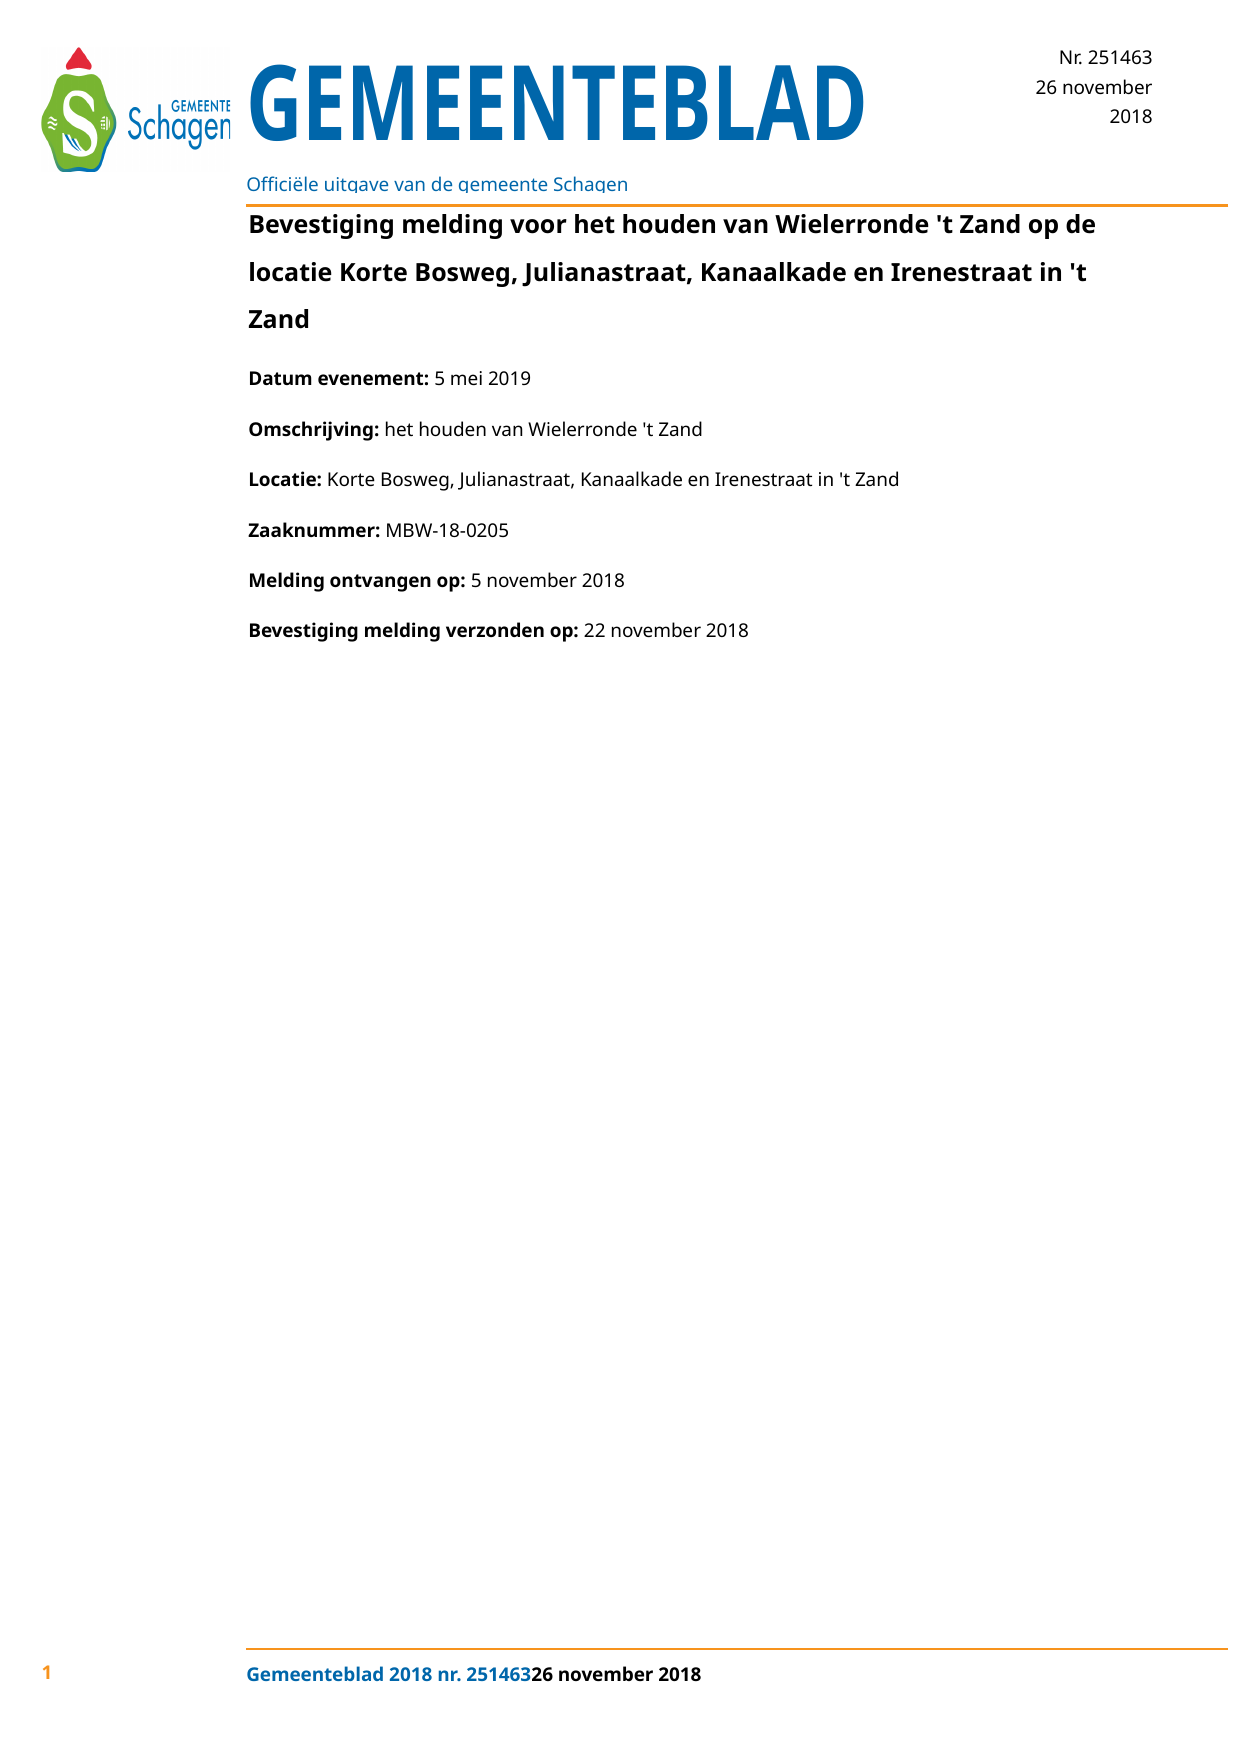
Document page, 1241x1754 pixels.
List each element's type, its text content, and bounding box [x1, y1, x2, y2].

text Zaaknummer: MBW-18-0205 [248, 517, 1152, 542]
text Bevestiging melding voor het houden van Wielerronde 't Zand op de locatie Korte Bosweg, Julianastraat, Kanaalkade en Irenestraat in 't Zand [248, 207, 1152, 336]
text Datum evenement: 5 mei 2019 [248, 366, 1152, 391]
text Omschrijving: het houden van Wielerronde 't Zand [248, 416, 1152, 442]
text Melding ontvangen op: 5 november 2018 [248, 567, 1152, 593]
picture [41, 47, 231, 172]
text Bevestiging melding verzonden op: 22 november 2018 [248, 618, 1152, 643]
text Locatie: Korte Bosweg, Julianastraat, Kanaalkade en Irenestraat in 't Zand [248, 466, 1152, 492]
